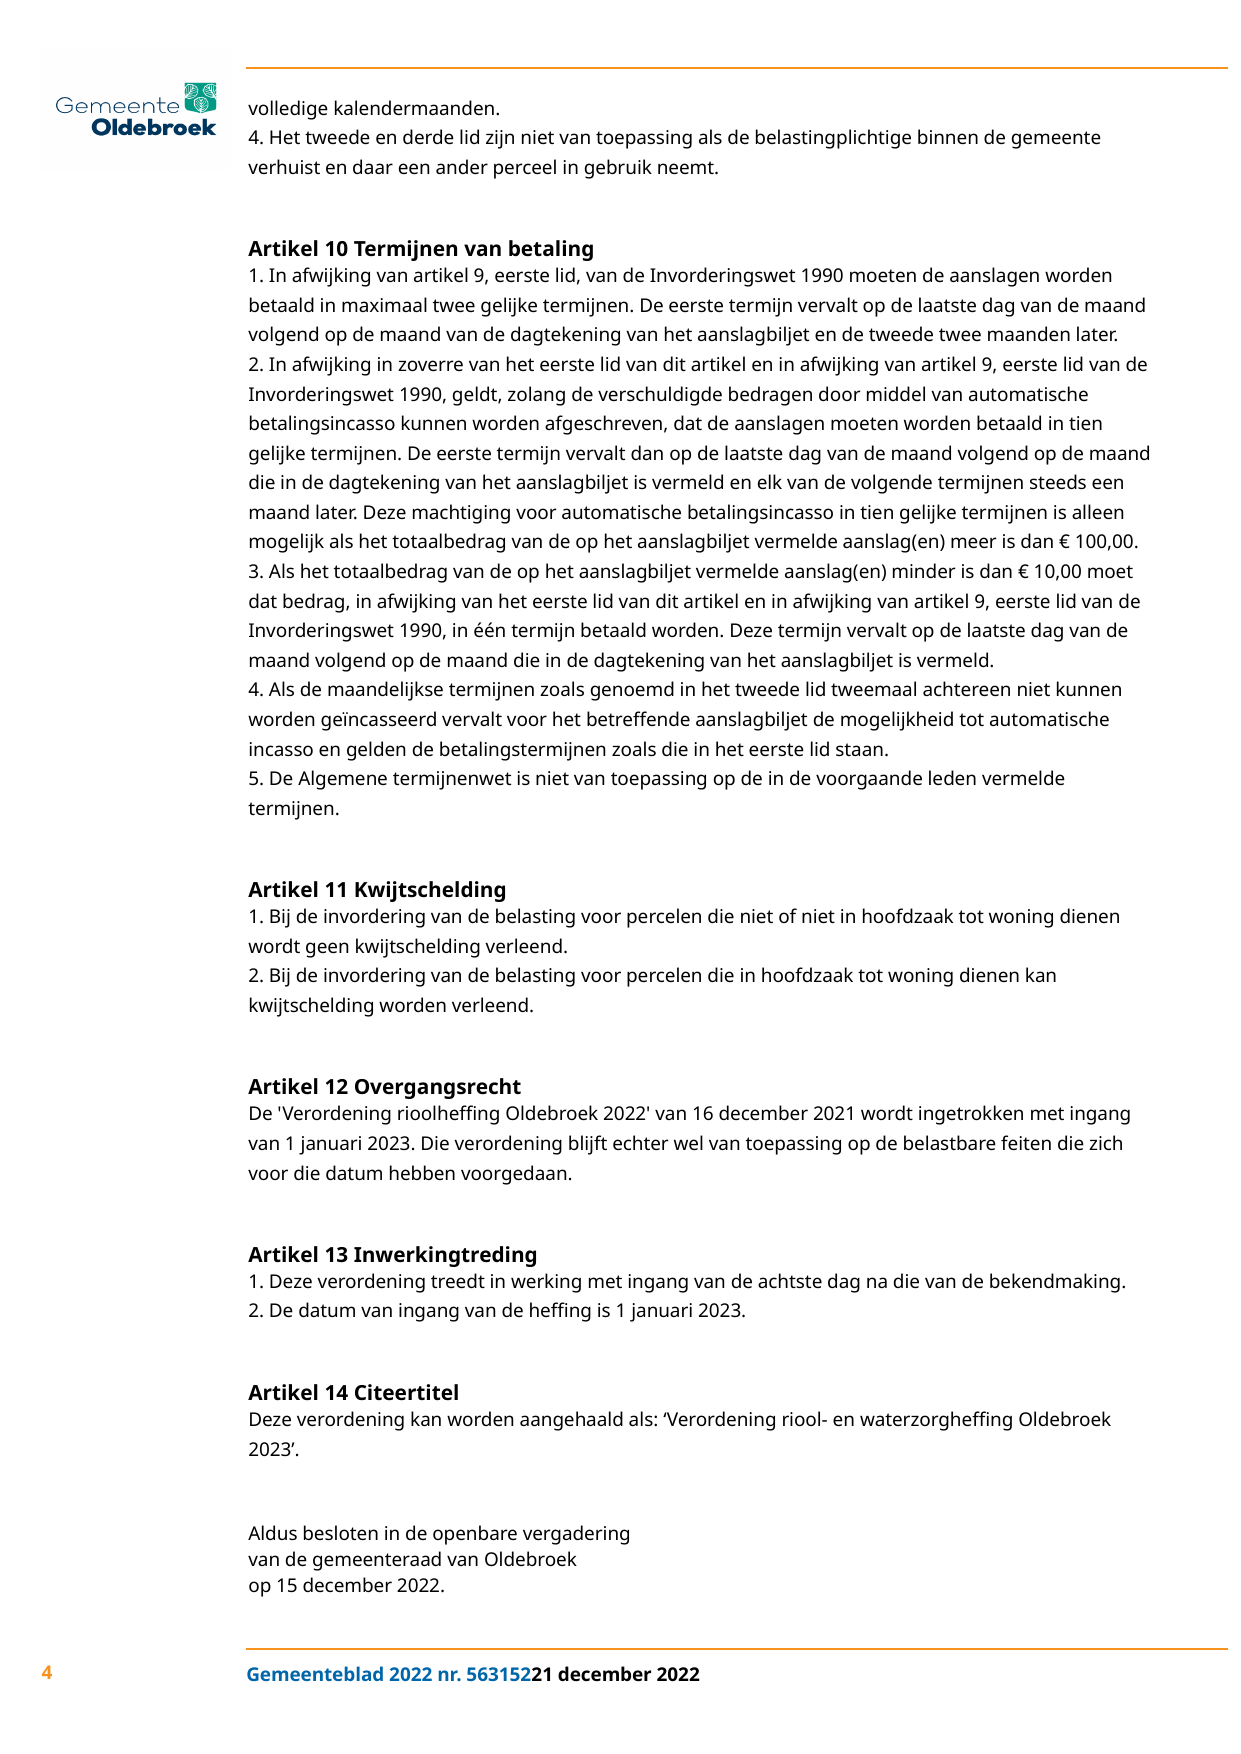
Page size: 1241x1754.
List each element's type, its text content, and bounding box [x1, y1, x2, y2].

text Artikel 12 Overgangsrecht [248, 1072, 1152, 1101]
text Artikel 14 Citeertitel [248, 1378, 1152, 1406]
text van de gemeenteraad van Oldebroek [248, 1546, 1152, 1572]
text 3. Als het totaalbedrag van de op het aanslagbiljet vermelde aanslag(en) minder is dan € 10,00 moet dat bedrag, in afwijking van het eerste lid van dit artikel en in afwijking van artikel 9, eerste lid van de Invorderingswet 1990, in één termijn betaald worden. Deze termijn vervalt op de laatste dag van de maand volgend op de maand die in de dagtekening van het aanslagbiljet is vermeld. [248, 558, 1152, 673]
text 1. Bij de invordering van de belasting voor percelen die niet of niet in hoofdzaak tot woning dienen wordt geen kwijtschelding verleend. [248, 903, 1152, 959]
text 4. Het tweede en derde lid zijn niet van toepassing als de belastingplichtige binnen de gemeente verhuist en daar een ander perceel in gebruik neemt. [248, 124, 1152, 180]
picture [41, 47, 231, 172]
text Artikel 10 Termijnen van betaling [248, 234, 1152, 262]
text 1. Deze verordening treedt in werking met ingang van de achtste dag na die van de bekendmaking. [248, 1268, 1152, 1294]
text volledige kalendermaanden. [248, 95, 1152, 121]
text op 15 december 2022. [248, 1572, 1152, 1598]
text 2. In afwijking in zoverre van het eerste lid van dit artikel en in afwijking van artikel 9, eerste lid van de Invorderingswet 1990, geldt, zolang de verschuldigde bedragen door middel van automatische betalingsincasso kunnen worden afgeschreven, dat de aanslagen moeten worden betaald in tien gelijke termijnen. De eerste termijn vervalt dan op de laatste dag van de maand volgend op de maand die in de dagtekening van het aanslagbiljet is vermeld en elk van de volgende termijnen steeds een maand later. Deze machtiging voor automatische betalingsincasso in tien gelijke termijnen is alleen mogelijk als het totaalbedrag van de op het aanslagbiljet vermelde aanslag(en) meer is dan € 100,00. [248, 351, 1152, 554]
text 5. De Algemene termijnenwet is niet van toepassing op de in de voorgaande leden vermelde termijnen. [248, 765, 1152, 821]
text 1. In afwijking van artikel 9, eerste lid, van de Invorderingswet 1990 moeten de aanslagen worden betaald in maximaal twee gelijke termijnen. De eerste termijn vervalt op de laatste dag van de maand volgend op de maand van de dagtekening van het aanslagbiljet en de tweede twee maanden later. [248, 262, 1152, 347]
text Deze verordening kan worden aangehaald als: ‘Verordening riool- en waterzorgheffing Oldebroek 2023’. [248, 1406, 1152, 1461]
text 2. De datum van ingang van de heffing is 1 januari 2023. [248, 1298, 1152, 1323]
text De 'Verordening rioolheffing Oldebroek 2022' van 16 december 2021 wordt ingetrokken met ingang van 1 januari 2023. Die verordening blijft echter wel van toepassing op de belastbare feiten die zich voor die datum hebben voorgedaan. [248, 1101, 1152, 1185]
text 2. Bij de invordering van de belasting voor percelen die in hoofdzaak tot woning dienen kan kwijtschelding worden verleend. [248, 962, 1152, 1018]
text Aldus besloten in de openbare vergadering [248, 1521, 1152, 1546]
text 4. Als de maandelijkse termijnen zoals genoemd in het tweede lid tweemaal achtereen niet kunnen worden geïncasseerd vervalt voor het betreffende aanslagbiljet de mogelijkheid tot automatische incasso en gelden de betalingstermijnen zoals die in het eerste lid staan. [248, 677, 1152, 761]
text Artikel 11 Kwijtschelding [248, 875, 1152, 903]
text Artikel 13 Inwerkingtreding [248, 1240, 1152, 1268]
